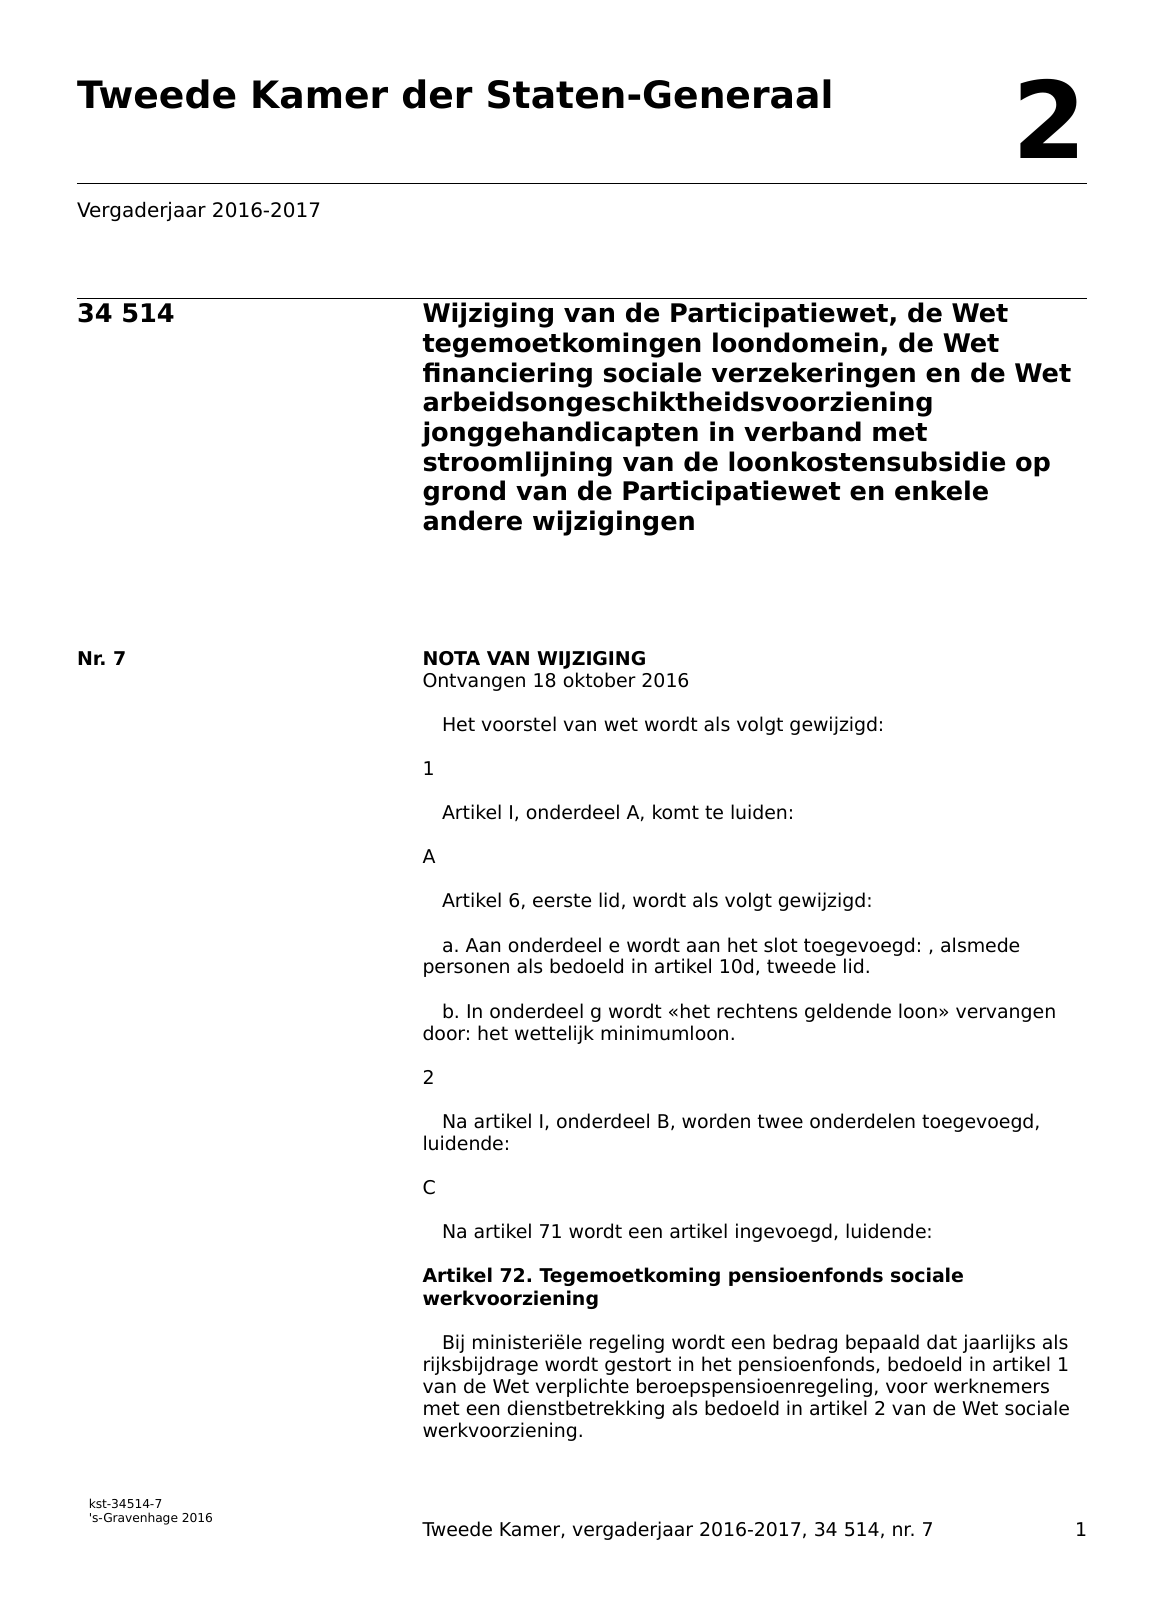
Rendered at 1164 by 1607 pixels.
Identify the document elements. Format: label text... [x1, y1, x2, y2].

text kst-34514-7 [88, 1497, 323, 1511]
subtitle Artikel 72. Tegemoetkoming pensioenfonds sociale werkvoorziening [422, 1265, 1087, 1309]
text a. Aan onderdeel e wordt aan het slot toegevoegd: , alsmede personen als bedoeld in artikel 10d, tweede lid. [422, 934, 1087, 978]
text Bij ministeriële regeling wordt een bedrag bepaald dat jaarlijks als rijksbijdrage wordt gestort in het pensioenfonds, bedoeld in artikel 1 van de Wet verplichte beroepspensioenregeling, voor werknemers met een dienstbetrekking als bedoeld in artikel 2 van de Wet sociale werkvoorziening. [422, 1332, 1087, 1441]
subtitle Nr. 7 NOTA VAN WIJZIGING [77, 647, 1087, 669]
text Ontvangen 18 oktober 2016 [422, 669, 1087, 691]
table_cell Vergaderjaar 2016-2017 [77, 184, 1087, 298]
table_header 2 [886, 59, 1087, 183]
text Het voorstel van wet wordt als volgt gewijzigd: [422, 714, 1087, 736]
text Na artikel 71 wordt een artikel ingevoegd, luidende: [422, 1221, 1087, 1243]
text 's-Gravenhage 2016 [88, 1511, 323, 1525]
text Artikel I, onderdeel A, komt te luiden: [422, 802, 1087, 824]
table_header Tweede Kamer der Staten-Generaal [77, 59, 886, 183]
subtitle A [422, 846, 1087, 868]
subtitle 1 [422, 758, 1087, 780]
text Na artikel I, onderdeel B, worden twee onderdelen toegevoegd, luidende: [422, 1111, 1087, 1155]
text Artikel 6, eerste lid, wordt als volgt gewijzigd: [422, 890, 1087, 912]
subtitle 34 514 Wijziging van de Participatiewet, de Wet tegemoetkomingen loondomein, de Wet financiering sociale verzekeringen en de Wet arbeidsongeschiktheidsvoorziening jonggehandicapten in verband met stroomlijning van de loonkostensubsidie op grond van de Participatiewet en enkele andere wijzigingen [77, 299, 1087, 536]
subtitle C [422, 1177, 1087, 1199]
subtitle 2 [422, 1067, 1087, 1089]
text b. In onderdeel g wordt «het rechtens geldende loon» vervangen door: het wettelijk minimumloon. [422, 1001, 1087, 1044]
